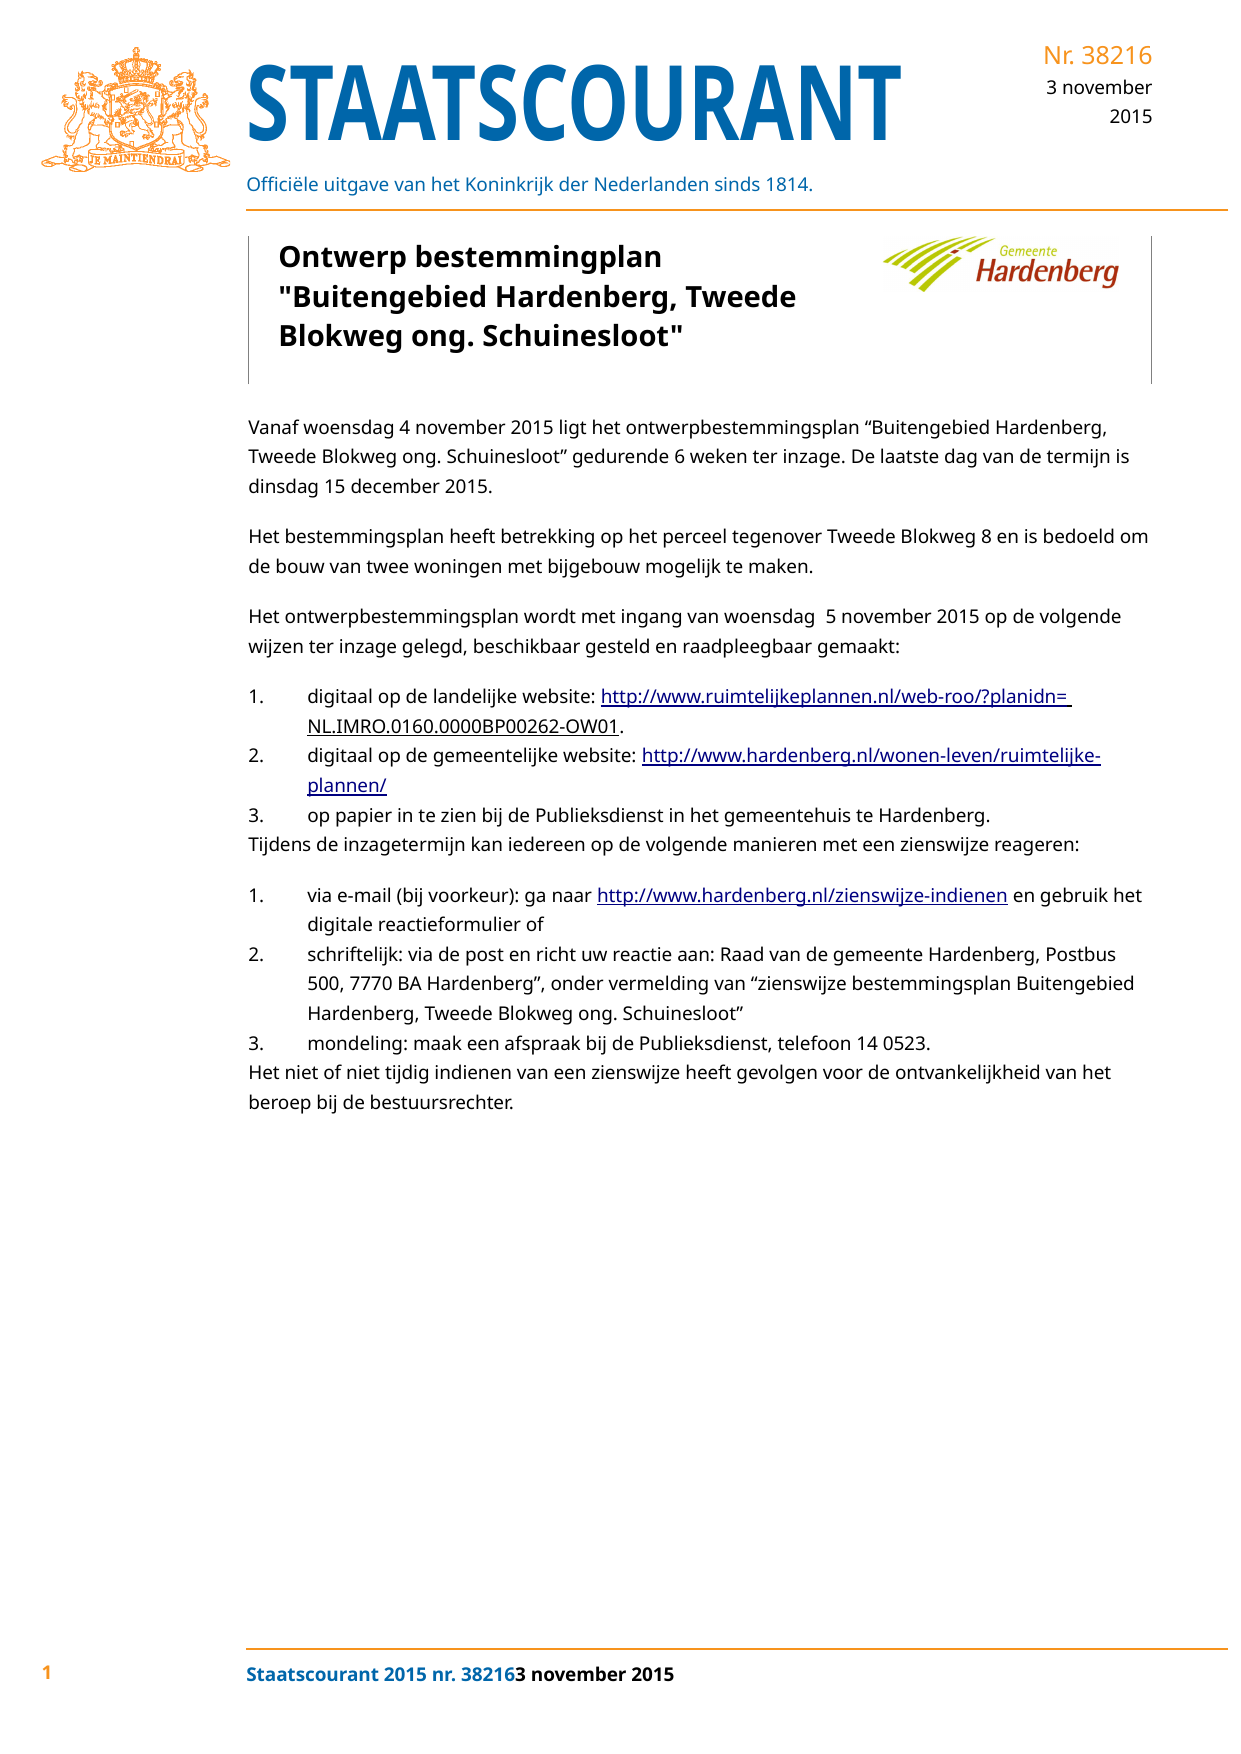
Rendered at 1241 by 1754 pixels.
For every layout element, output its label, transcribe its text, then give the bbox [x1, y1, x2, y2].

text Vanaf woensdag 4 november 2015 ligt het ontwerpbestemmingsplan “Buitengebied Hardenberg, Tweede Blokweg ong. Schuinesloot” gedurende 6 weken ter inzage. De laatste dag van de termijn is dinsdag 15 december 2015. [248, 414, 1152, 499]
table_header Ontwerp bestemmingplan "Buitengebied Hardenberg, Tweede Blokweg ong. Schuinesloot" [249, 236, 850, 384]
list schriftelijk: via de post en richt uw reactie aan: Raad van de gemeente Hardenberg, Postbus 500, 7770 BA Hardenberg”, onder vermelding van “zienswijze bestemmingsplan Buitengebied Hardenberg, Tweede Blokweg ong. Schuinesloot” [248, 941, 1152, 1026]
text Het ontwerpbestemmingsplan wordt met ingang van woensdag 5 november 2015 op de volgende wijzen ter inzage gelegd, beschikbaar gesteld en raadpleegbaar gemaakt: [248, 603, 1152, 659]
picture [41, 47, 231, 172]
text Tijdens de inzagetermijn kan iedereen op de volgende manieren met een zienswijze reageren: [248, 831, 1152, 857]
list digitaal op de gemeentelijke website: http://www.hardenberg.nl/wonen-leven/ruimtelijke-plannen/ [248, 743, 1152, 798]
text Het niet of niet tijdig indienen van een zienswijze heeft gevolgen voor de ontvankelijkheid van het beroep bij de bestuursrechter. [248, 1059, 1152, 1115]
text Het bestemmingsplan heeft betrekking op het perceel tegenover Tweede Blokweg 8 en is bedoeld om de bouw van twee woningen met bijgebouw mogelijk te maken. [248, 523, 1152, 579]
list digitaal op de landelijke website: http://www.ruimtelijkeplannen.nl/web-roo/?planidn= NL.IMRO.0160.0000BP00262-OW01. [248, 683, 1152, 739]
list via e-mail (bij voorkeur): ga naar http://www.hardenberg.nl/zienswijze-indienen en gebruik het digitale reactieformulier of [248, 882, 1152, 937]
picture [882, 236, 1119, 292]
list op papier in te zien bij de Publieksdienst in het gemeentehuis te Hardenberg. [248, 802, 1152, 828]
table_header [850, 236, 1151, 384]
list mondeling: maak een afspraak bij de Publieksdienst, telefoon 14 0523. [248, 1030, 1152, 1056]
